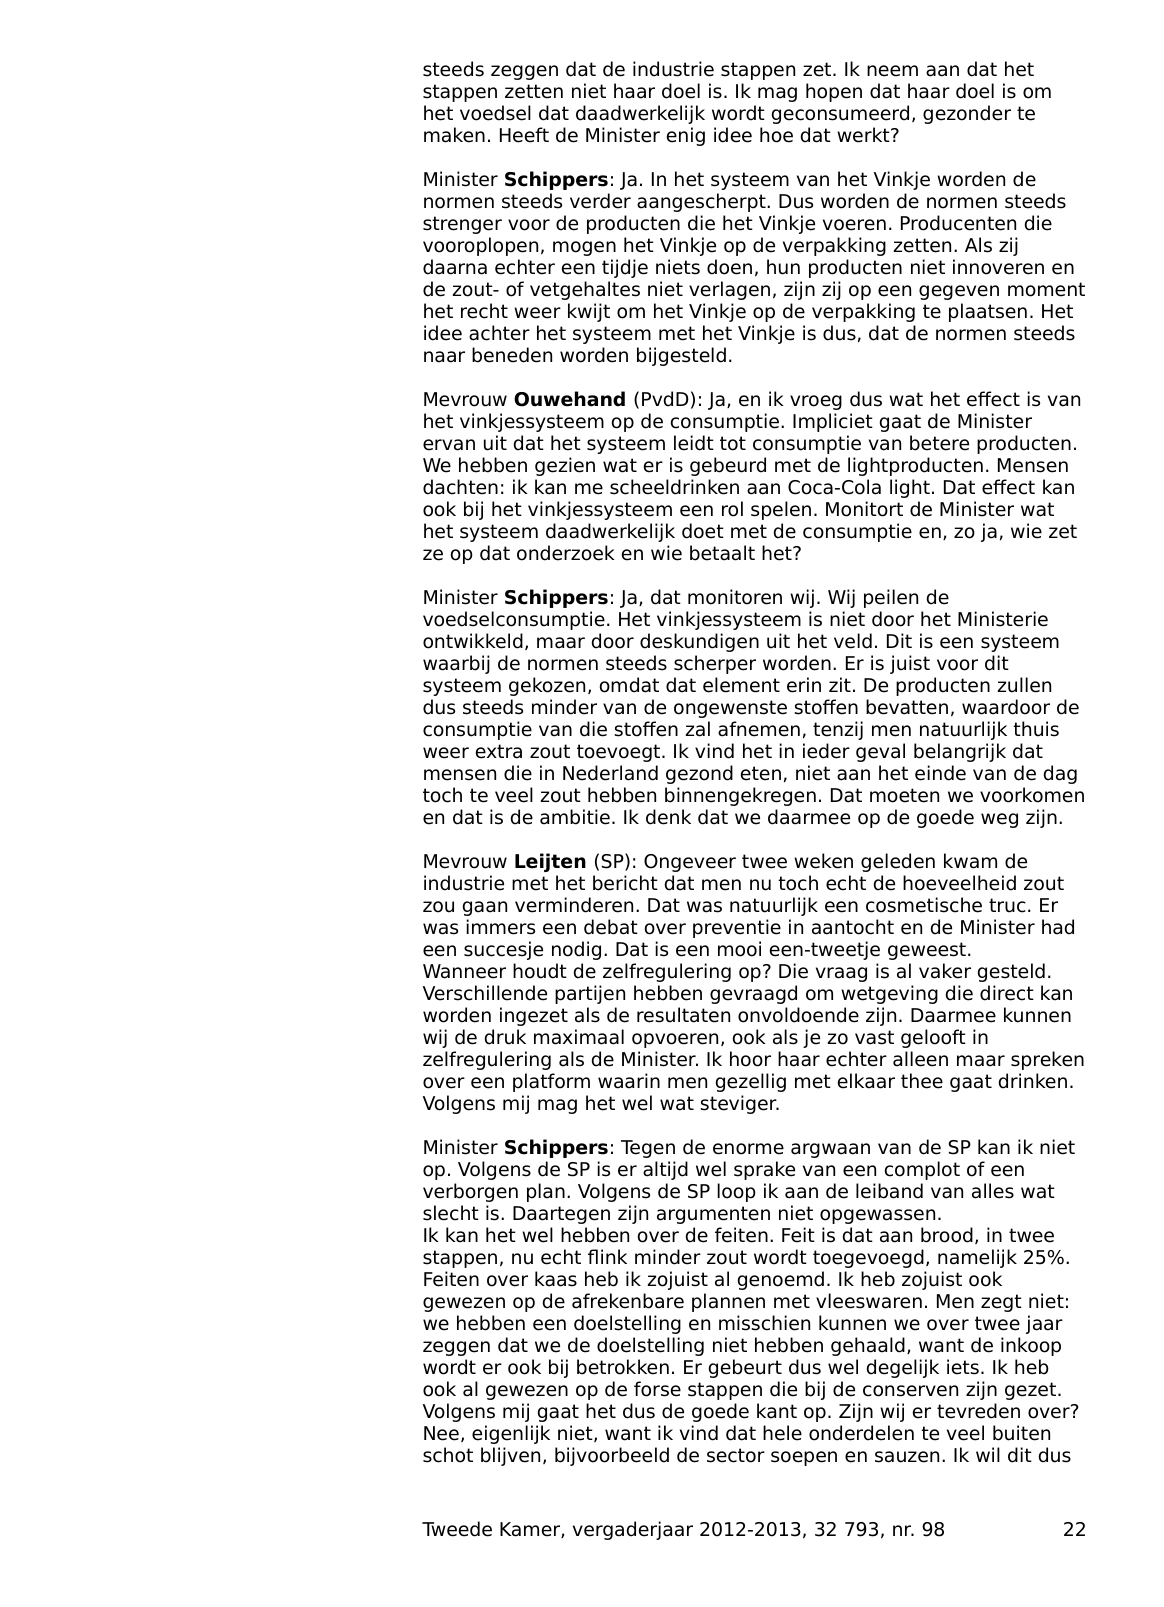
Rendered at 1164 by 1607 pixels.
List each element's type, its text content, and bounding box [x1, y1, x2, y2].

text Wanneer houdt de zelfregulering op? Die vraag is al vaker gesteld. Verschillende partijen hebben gevraagd om wetgeving die direct kan worden ingezet als de resultaten onvoldoende zijn. Daarmee kunnen wij de druk maximaal opvoeren, ook als je zo vast gelooft in zelfregulering als de Minister. Ik hoor haar echter alleen maar spreken over een platform waarin men gezellig met elkaar thee gaat drinken. Volgens mij mag het wel wat steviger. [422, 961, 1087, 1115]
text Minister Schippers: Ja, dat monitoren wij. Wij peilen de voedselconsumptie. Het vinkjessysteem is niet door het Ministerie ontwikkeld, maar door deskundigen uit het veld. Dit is een systeem waarbij de normen steeds scherper worden. Er is juist voor dit systeem gekozen, omdat dat element erin zit. De producten zullen dus steeds minder van de ongewenste stoffen bevatten, waardoor de consumptie van die stoffen zal afnemen, tenzij men natuurlijk thuis weer extra zout toevoegt. Ik vind het in ieder geval belangrijk dat mensen die in Nederland gezond eten, niet aan het einde van de dag toch te veel zout hebben binnengekregen. Dat moeten we voorkomen en dat is de ambitie. Ik denk dat we daarmee op de goede weg zijn. [422, 587, 1087, 829]
text Minister Schippers: Ja. In het systeem van het Vinkje worden de normen steeds verder aangescherpt. Dus worden de normen steeds strenger voor de producten die het Vinkje voeren. Producenten die vooroplopen, mogen het Vinkje op de verpakking zetten. Als zij daarna echter een tijdje niets doen, hun producten niet innoveren en de zout- of vetgehaltes niet verlagen, zijn zij op een gegeven moment het recht weer kwijt om het Vinkje op de verpakking te plaatsen. Het idee achter het systeem met het Vinkje is dus, dat de normen steeds naar beneden worden bijgesteld. [422, 169, 1087, 367]
text Ik kan het wel hebben over de feiten. Feit is dat aan brood, in twee stappen, nu echt flink minder zout wordt toegevoegd, namelijk 25%. Feiten over kaas heb ik zojuist al genoemd. Ik heb zojuist ook gewezen op de afrekenbare plannen met vleeswaren. Men zegt niet: we hebben een doelstelling en misschien kunnen we over twee jaar zeggen dat we de doelstelling niet hebben gehaald, want de inkoop wordt er ook bij betrokken. Er gebeurt dus wel degelijk iets. Ik heb ook al gewezen op de forse stappen die bij de conserven zijn gezet. Volgens mij gaat het dus de goede kant op. Zijn wij er tevreden over? Nee, eigenlijk niet, want ik vind dat hele onderdelen te veel buiten schot blijven, bijvoorbeeld de sector soepen en sauzen. Ik wil dit dus [422, 1225, 1087, 1467]
text steeds zeggen dat de industrie stappen zet. Ik neem aan dat het stappen zetten niet haar doel is. Ik mag hopen dat haar doel is om het voedsel dat daadwerkelijk wordt geconsumeerd, gezonder te maken. Heeft de Minister enig idee hoe dat werkt? [422, 59, 1087, 147]
text Mevrouw Leijten (SP): Ongeveer twee weken geleden kwam de industrie met het bericht dat men nu toch echt de hoeveelheid zout zou gaan verminderen. Dat was natuurlijk een cosmetische truc. Er was immers een debat over preventie in aantocht en de Minister had een succesje nodig. Dat is een mooi een-tweetje geweest. [422, 851, 1087, 961]
text Minister Schippers: Tegen de enorme argwaan van de SP kan ik niet op. Volgens de SP is er altijd wel sprake van een complot of een verborgen plan. Volgens de SP loop ik aan de leiband van alles wat slecht is. Daartegen zijn argumenten niet opgewassen. [422, 1137, 1087, 1225]
text Mevrouw Ouwehand (PvdD): Ja, en ik vroeg dus wat het effect is van het vinkjessysteem op de consumptie. Impliciet gaat de Minister ervan uit dat het systeem leidt tot consumptie van betere producten. We hebben gezien wat er is gebeurd met de lightproducten. Mensen dachten: ik kan me scheeldrinken aan Coca-Cola light. Dat effect kan ook bij het vinkjessysteem een rol spelen. Monitort de Minister wat het systeem daadwerkelijk doet met de consumptie en, zo ja, wie zet ze op dat onderzoek en wie betaalt het? [422, 389, 1087, 565]
